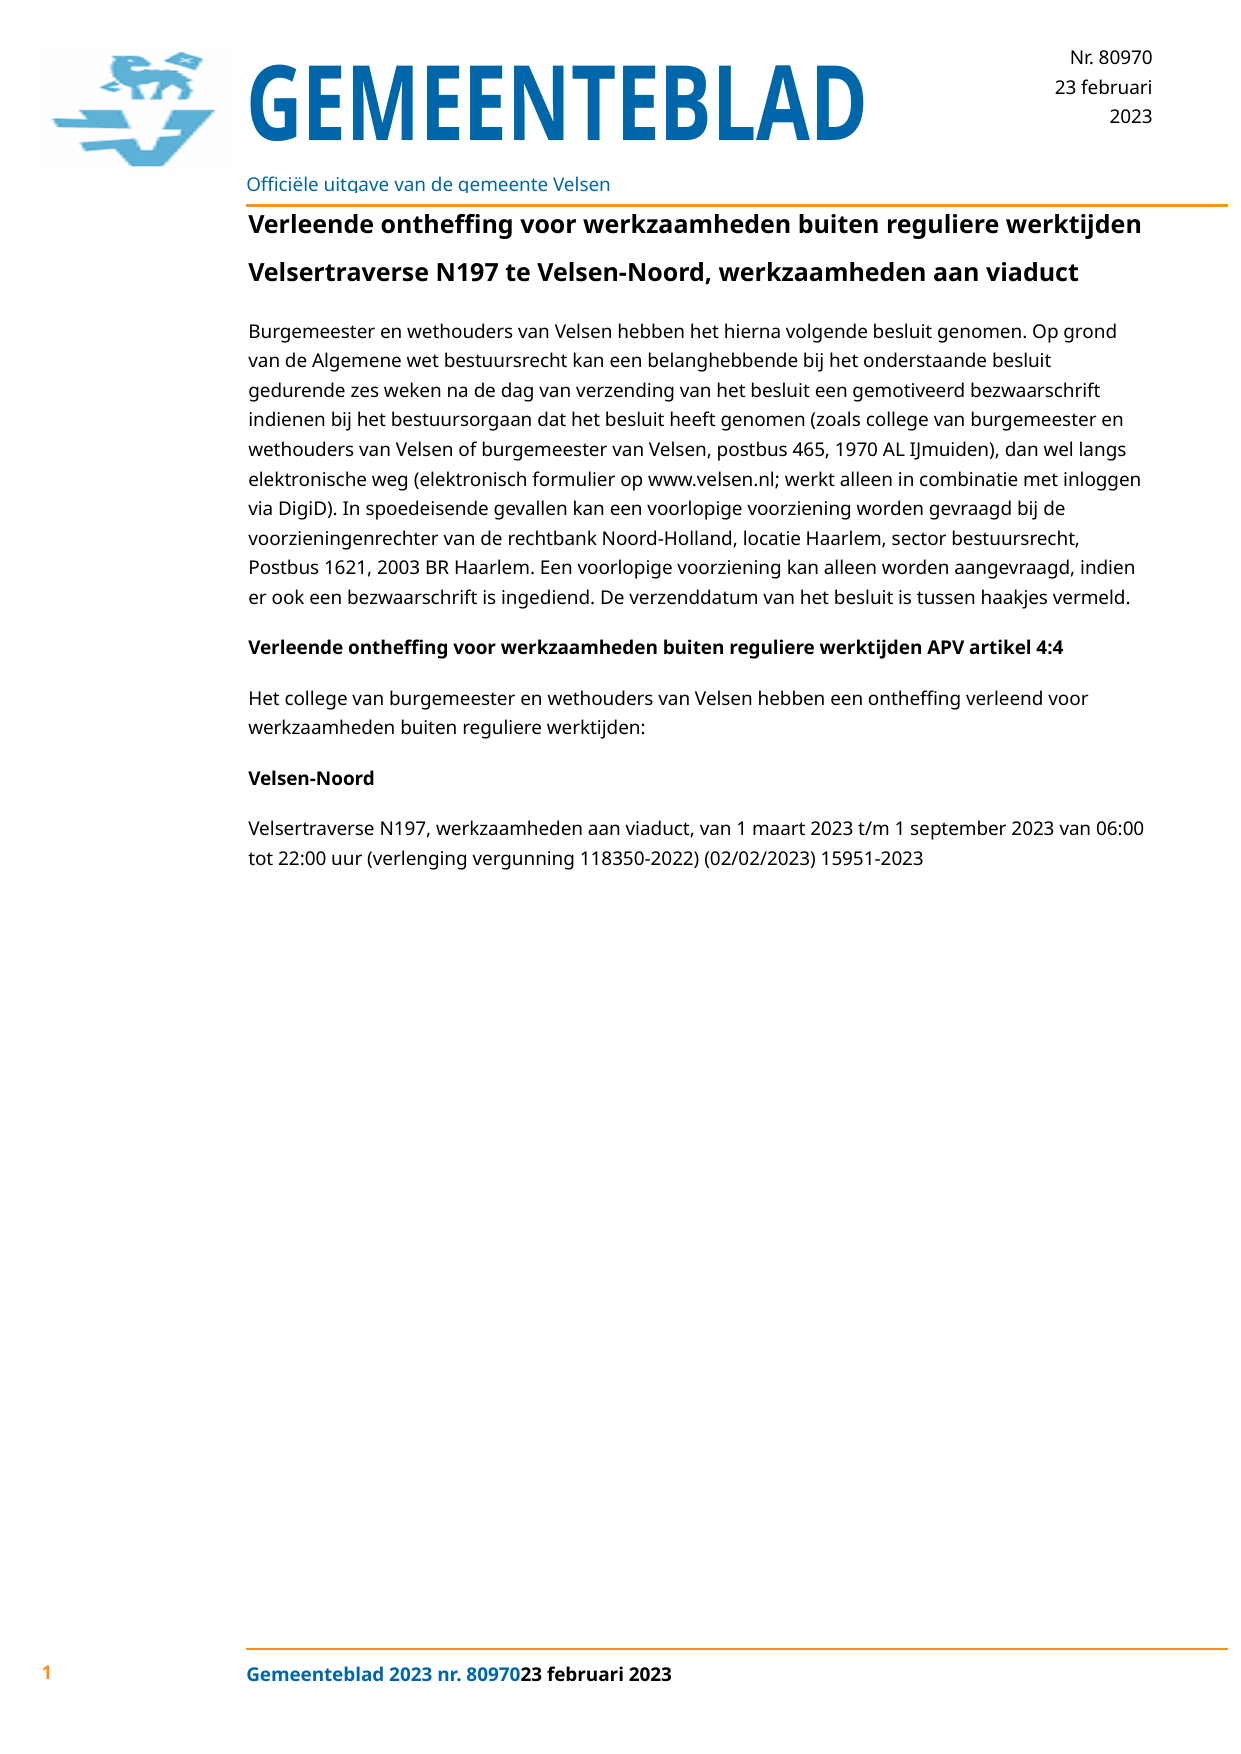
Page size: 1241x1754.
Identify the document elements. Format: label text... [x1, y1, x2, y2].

picture [41, 47, 231, 172]
text Burgemeester en wethouders van Velsen hebben het hierna volgende besluit genomen. Op grond van de Algemene wet bestuursrecht kan een belanghebbende bij het onderstaande besluit gedurende zes weken na de dag van verzending van het besluit een gemotiveerd bezwaarschrift indienen bij het bestuursorgaan dat het besluit heeft genomen (zoals college van burgemeester en wethouders van Velsen of burgemeester van Velsen, postbus 465, 1970 AL IJmuiden), dan wel langs elektronische weg (elektronisch formulier op www.velsen.nl; werkt alleen in combinatie met inloggen via DigiD). In spoedeisende gevallen kan een voorlopige voorziening worden gevraagd bij de voorzieningenrechter van de rechtbank Noord-Holland, locatie Haarlem, sector bestuursrecht, Postbus 1621, 2003 BR Haarlem. Een voorlopige voorziening kan alleen worden aangevraagd, indien er ook een bezwaarschrift is ingediend. De verzenddatum van het besluit is tussen haakjes vermeld. [248, 318, 1152, 610]
text Verleende ontheffing voor werkzaamheden buiten reguliere werktijden APV artikel 4:4 [248, 634, 1152, 660]
text Velsertraverse N197, werkzaamheden aan viaduct, van 1 maart 2023 t/m 1 september 2023 van 06:00 tot 22:00 uur (verlenging vergunning 118350-2022) (02/02/2023) 15951-2023 [248, 815, 1152, 871]
text Het college van burgemeester en wethouders van Velsen hebben een ontheffing verleend voor werkzaamheden buiten reguliere werktijden: [248, 685, 1152, 740]
text Velsen-Noord [248, 765, 1152, 791]
text Verleende ontheffing voor werkzaamheden buiten reguliere werktijden Velsertraverse N197 te Velsen-Noord, werkzaamheden aan viaduct [248, 207, 1152, 288]
